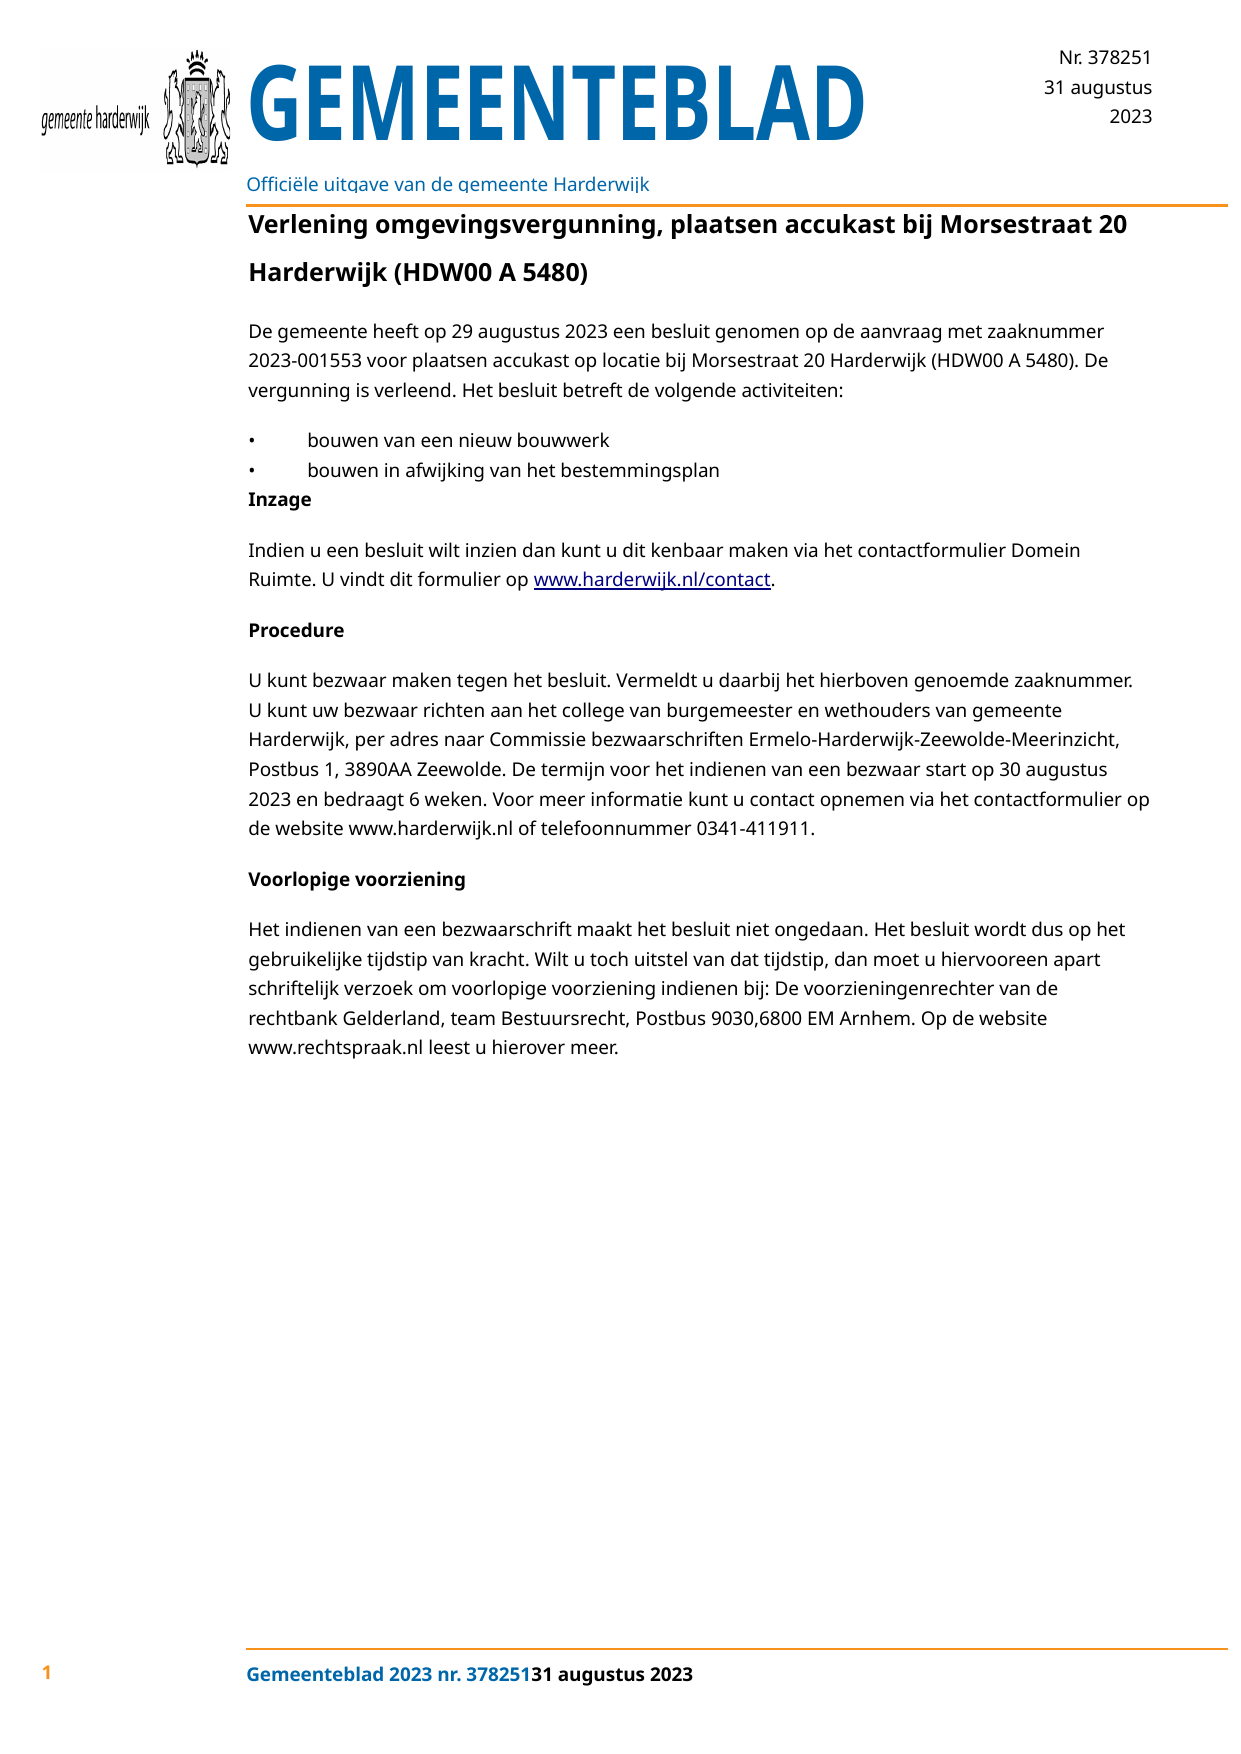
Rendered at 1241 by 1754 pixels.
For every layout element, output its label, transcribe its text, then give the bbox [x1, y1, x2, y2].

picture [41, 47, 231, 172]
list bouwen in afwijking van het bestemmingsplan [248, 457, 1152, 483]
text Voorlopige voorziening [248, 866, 1152, 892]
text Verlening omgevingsvergunning, plaatsen accukast bij Morsestraat 20 Harderwijk (HDW00 A 5480) [248, 207, 1152, 288]
text U kunt bezwaar maken tegen het besluit. Vermeldt u daarbij het hierboven genoemde zaaknummer. U kunt uw bezwaar richten aan het college van burgemeester en wethouders van gemeente Harderwijk, per adres naar Commissie bezwaarschriften Ermelo-Harderwijk-Zeewolde-Meerinzicht, Postbus 1, 3890AA Zeewolde. De termijn voor het indienen van een bezwaar start op 30 augustus 2023 en bedraagt 6 weken. Voor meer informatie kunt u contact opnemen via het contactformulier op de website www.harderwijk.nl of telefoonnummer 0341-411911. [248, 667, 1152, 841]
text De gemeente heeft op 29 augustus 2023 een besluit genomen op de aanvraag met zaaknummer 2023-001553 voor plaatsen accukast op locatie bij Morsestraat 20 Harderwijk (HDW00 A 5480). De vergunning is verleend. Het besluit betreft de volgende activiteiten: [248, 318, 1152, 403]
text Procedure [248, 617, 1152, 643]
text Indien u een besluit wilt inzien dan kunt u dit kenbaar maken via het contactformulier Domein Ruimte. U vindt dit formulier op www.harderwijk.nl/contact. [248, 537, 1152, 592]
text Inzage [248, 487, 1152, 512]
text Het indienen van een bezwaarschrift maakt het besluit niet ongedaan. Het besluit wordt dus op het gebruikelijke tijdstip van kracht. Wilt u toch uitstel van dat tijdstip, dan moet u hiervooreen apart schriftelijk verzoek om voorlopige voorziening indienen bij: De voorzieningenrechter van de rechtbank Gelderland, team Bestuursrecht, Postbus 9030,6800 EM Arnhem. Op de website www.rechtspraak.nl leest u hierover meer. [248, 916, 1152, 1060]
list bouwen van een nieuw bouwwerk [248, 427, 1152, 453]
